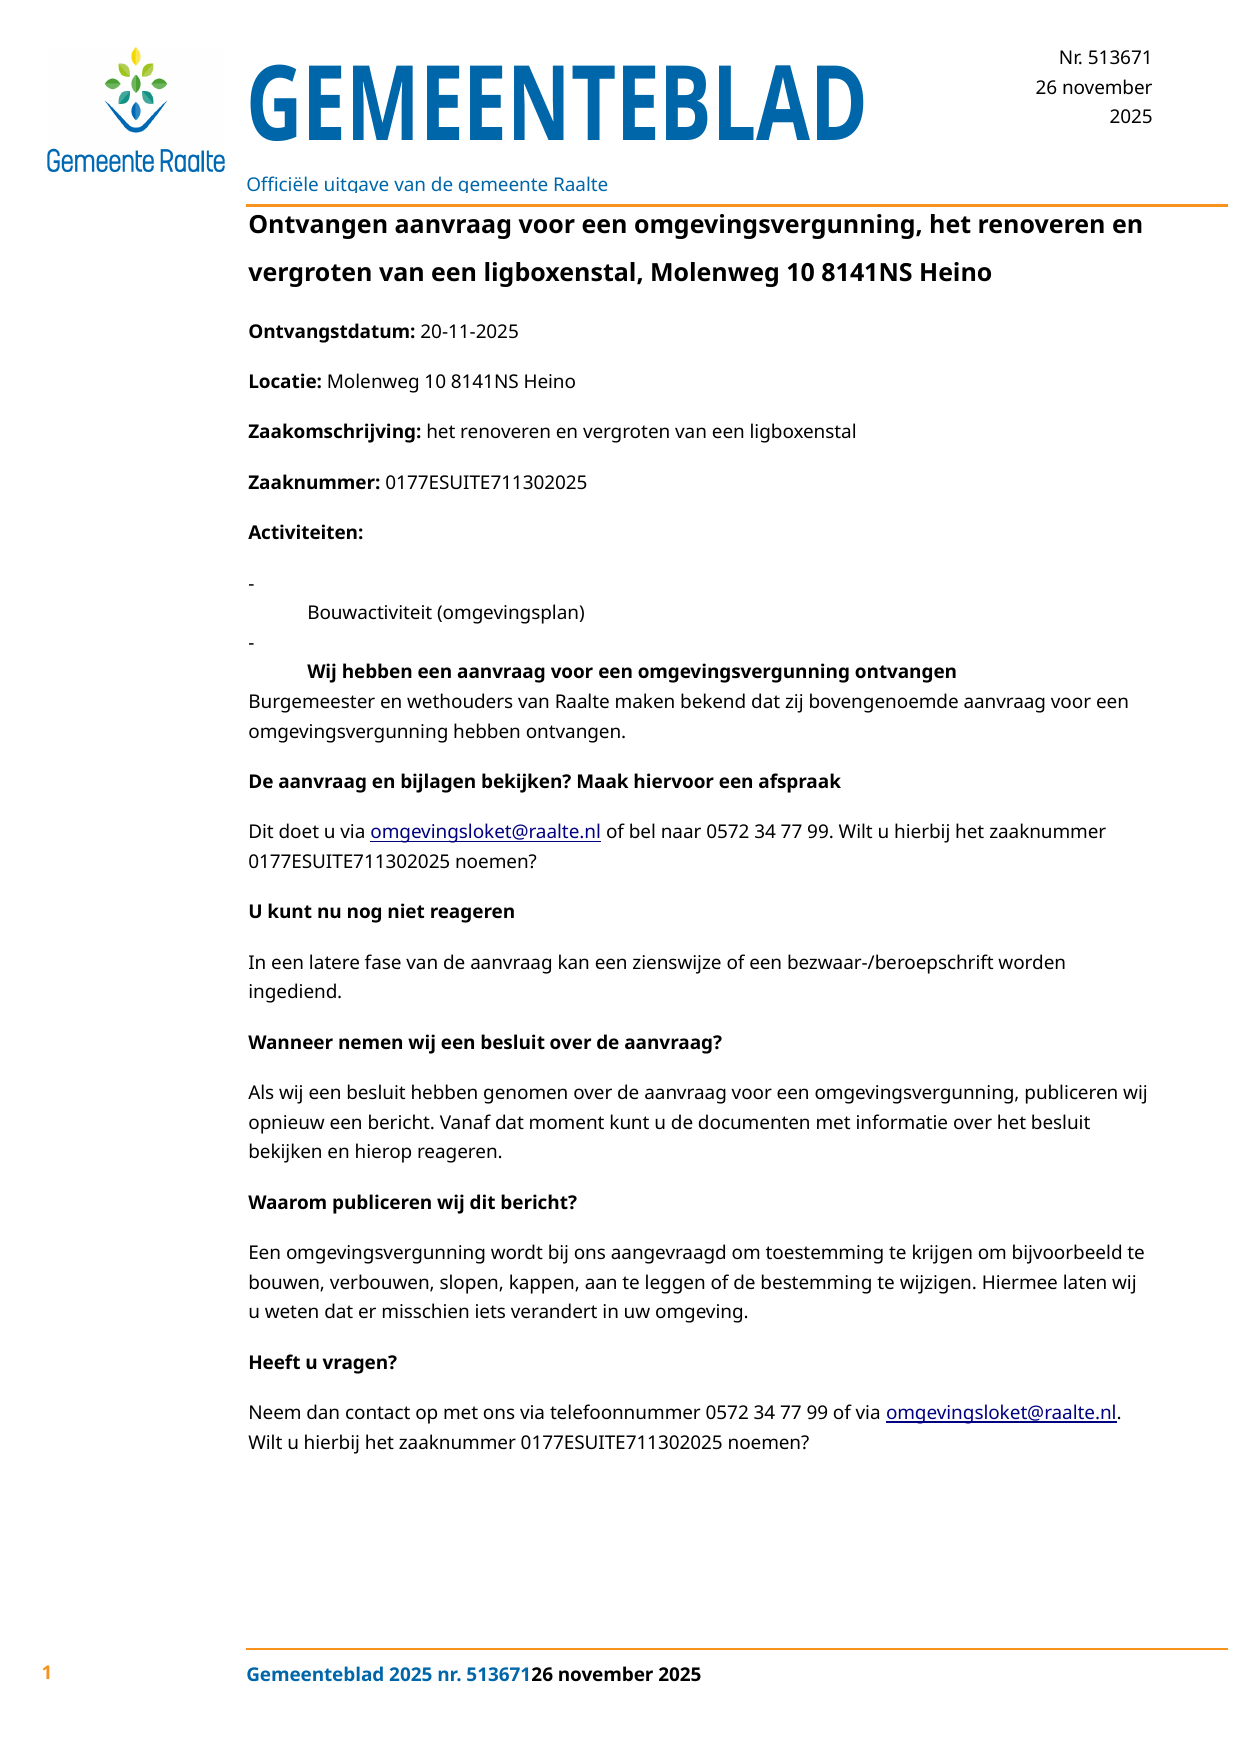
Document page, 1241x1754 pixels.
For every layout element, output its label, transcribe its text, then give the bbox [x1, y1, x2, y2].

text De aanvraag en bijlagen bekijken? Maak hiervoor een afspraak [248, 768, 1152, 794]
list Wij hebben een aanvraag voor een omgevingsvergunning ontvangen [248, 659, 1152, 684]
text Neem dan contact op met ons via telefoonnummer 0572 34 77 99 of via omgevingsloket@raalte.nl. Wilt u hierbij het zaaknummer 0177ESUITE711302025 noemen? [248, 1399, 1152, 1455]
text Zaakomschrijving: het renoveren en vergroten van een ligboxenstal [248, 419, 1152, 444]
text Een omgevingsvergunning wordt bij ons aangevraagd om toestemming te krijgen om bijvoorbeeld te bouwen, verbouwen, slopen, kappen, aan te leggen of de bestemming te wijzigen. Hiermee laten wij u weten dat er misschien iets verandert in uw omgeving. [248, 1239, 1152, 1324]
text Locatie: Molenweg 10 8141NS Heino [248, 368, 1152, 394]
list Bouwactiviteit (omgevingsplan) [248, 599, 1152, 625]
text Ontvangen aanvraag voor een omgevingsvergunning, het renoveren en vergroten van een ligboxenstal, Molenweg 10 8141NS Heino [248, 207, 1152, 288]
text In een latere fase van de aanvraag kan een zienswijze of een bezwaar-/beroepschrift worden ingediend. [248, 949, 1152, 1004]
text Ontvangstdatum: 20-11-2025 [248, 318, 1152, 344]
text Waarom publiceren wij dit bericht? [248, 1189, 1152, 1215]
picture [41, 47, 231, 172]
text Burgemeester en wethouders van Raalte maken bekend dat zij bovengenoemde aanvraag voor een omgevingsvergunning hebben ontvangen. [248, 688, 1152, 744]
text Activiteiten: [248, 519, 1152, 545]
text Heeft u vragen? [248, 1349, 1152, 1375]
text Dit doet u via omgevingsloket@raalte.nl of bel naar 0572 34 77 99. Wilt u hierbij het zaaknummer 0177ESUITE711302025 noemen? [248, 819, 1152, 874]
text Wanneer nemen wij een besluit over de aanvraag? [248, 1029, 1152, 1055]
text U kunt nu nog niet reageren [248, 899, 1152, 924]
text Zaaknummer: 0177ESUITE711302025 [248, 469, 1152, 495]
text Als wij een besluit hebben genomen over de aanvraag voor een omgevingsvergunning, publiceren wij opnieuw een bericht. Vanaf dat moment kunt u de documenten met informatie over het besluit bekijken en hierop reageren. [248, 1079, 1152, 1164]
